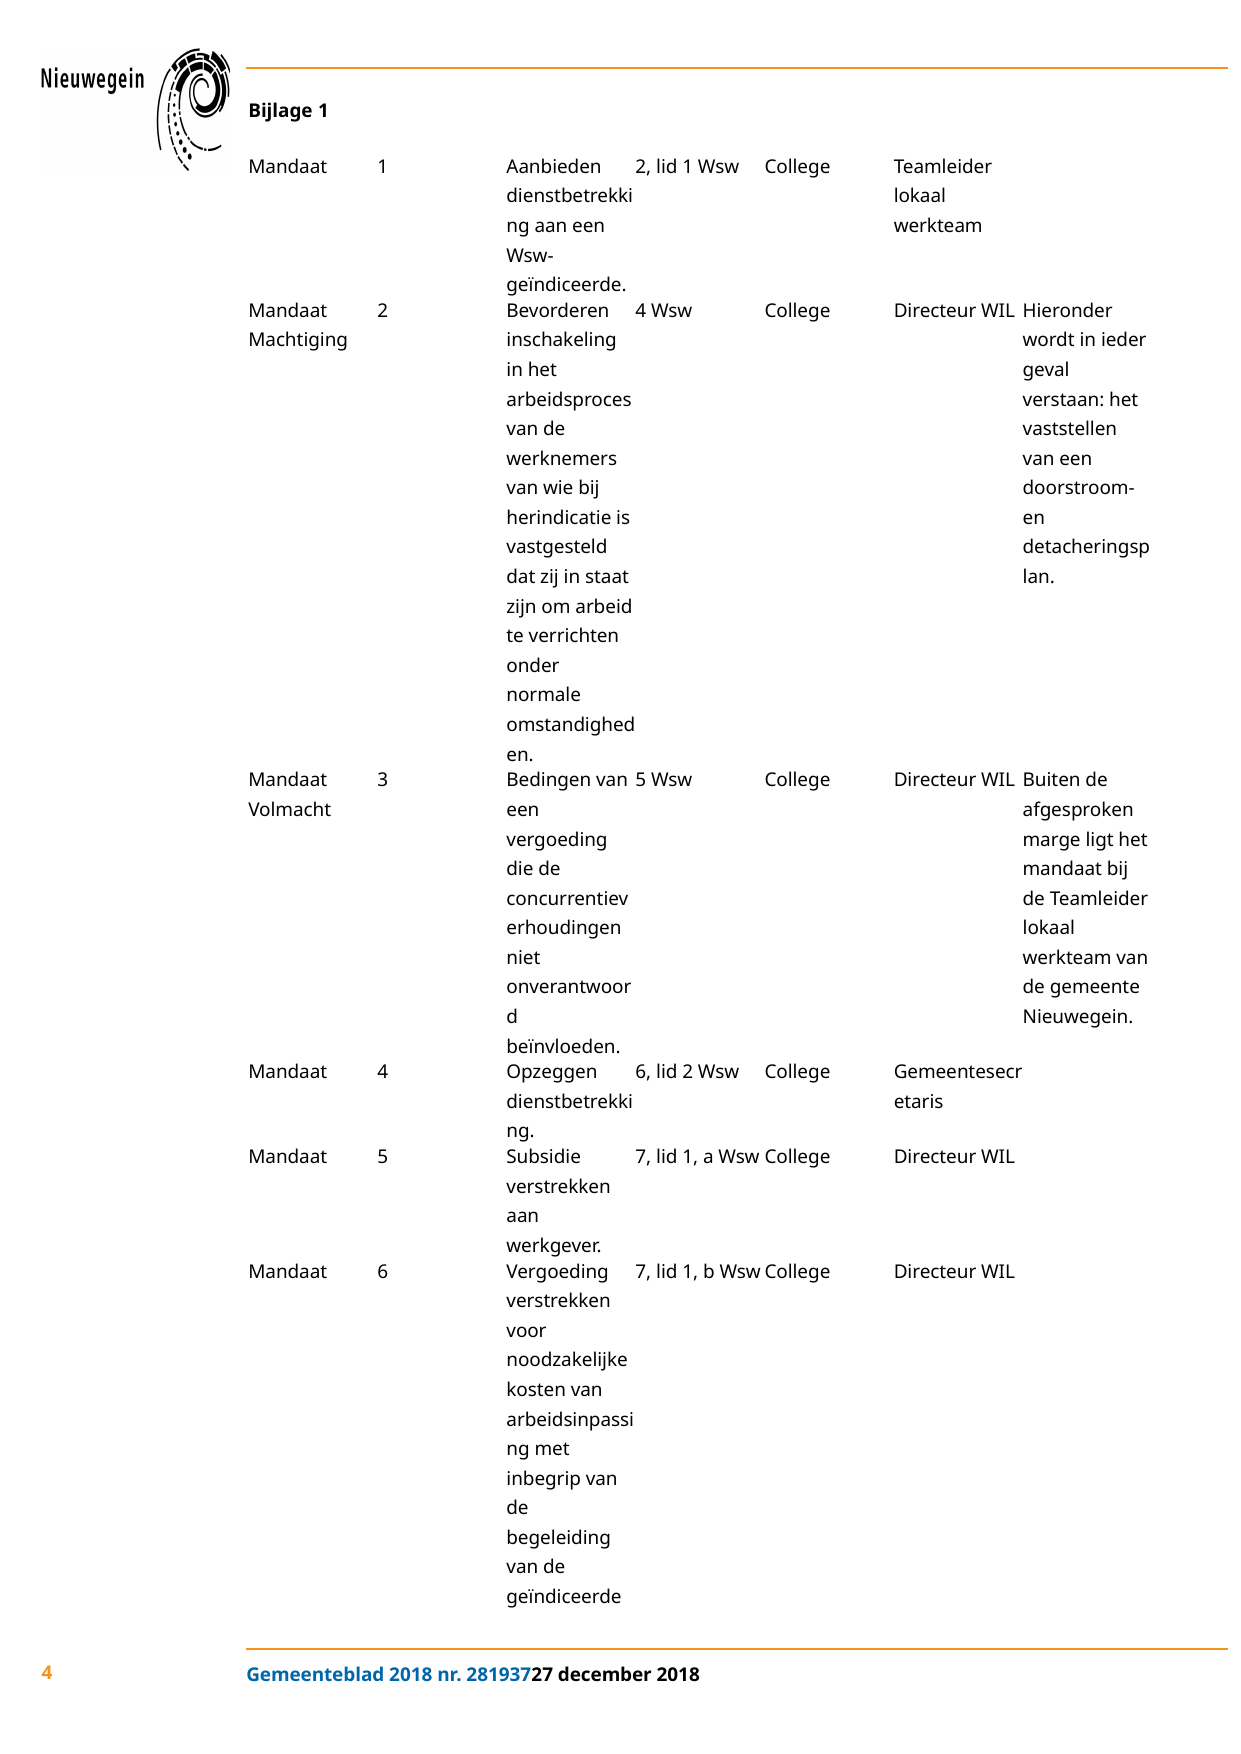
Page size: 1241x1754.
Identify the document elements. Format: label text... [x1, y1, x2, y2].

table_header Teamleider lokaal werkteam [894, 153, 1022, 297]
table_cell Subsidie verstrekken aan werkgever. [506, 1144, 635, 1258]
table_cell College [764, 767, 893, 1058]
picture [41, 47, 231, 172]
table_cell 6, lid 2 Wsw [635, 1059, 764, 1143]
table_cell Mandaat [248, 1059, 377, 1143]
table_cell College [764, 1258, 893, 1609]
table_header 2, lid 1 Wsw [635, 153, 764, 297]
table_cell [1023, 1059, 1152, 1143]
text Bijlage 1 [248, 95, 1152, 123]
table_cell 3 [377, 767, 506, 1058]
table_cell 4 [377, 1059, 506, 1143]
table_cell College [764, 297, 893, 767]
table_header Mandaat [248, 153, 377, 297]
table_cell College [764, 1144, 893, 1258]
table_cell [1023, 1258, 1152, 1609]
table_cell Mandaat Volmacht [248, 767, 377, 1058]
table_cell 7, lid 1, b Wsw [635, 1258, 764, 1609]
table_cell Bevorderen inschakeling in het arbeidsproces van de werknemers van wie bij herindicatie is vastgesteld dat zij in staat zijn om arbeid te verrichten onder normale omstandigheden. [506, 297, 635, 767]
table_cell Vergoeding verstrekken voor noodzakelijke kosten van arbeidsinpassing met inbegrip van de begeleiding van de geïndiceerde [506, 1258, 635, 1609]
table_header [1023, 153, 1152, 297]
table_cell College [764, 1059, 893, 1143]
table_cell Opzeggen dienstbetrekking. [506, 1059, 635, 1143]
table_header Aanbieden dienstbetrekking aan een Wsw-geïndiceerde. [506, 153, 635, 297]
table_cell Bedingen van een vergoeding die de concurrentieverhoudingen niet onverantwoord beïnvloeden. [506, 767, 635, 1058]
table_cell Hieronder wordt in ieder geval verstaan: het vaststellen van een doorstroom- en detacheringsplan. [1023, 297, 1152, 767]
table_cell 5 [377, 1144, 506, 1258]
table_cell Mandaat [248, 1258, 377, 1609]
table_cell [1023, 1144, 1152, 1258]
table_cell Directeur WIL [894, 297, 1022, 767]
table_cell Directeur WIL [894, 1258, 1022, 1609]
table_cell 7, lid 1, a Wsw [635, 1144, 764, 1258]
table_header College [764, 153, 893, 297]
table_cell Gemeentesecretaris [894, 1059, 1022, 1143]
table_cell Buiten de afgesproken marge ligt het mandaat bij de Teamleider lokaal werkteam van de gemeente Nieuwegein. [1023, 767, 1152, 1058]
table_cell Directeur WIL [894, 1144, 1022, 1258]
table_cell 2 [377, 297, 506, 767]
table_cell Mandaat [248, 1144, 377, 1258]
table_cell 4 Wsw [635, 297, 764, 767]
table_header 1 [377, 153, 506, 297]
table_cell 5 Wsw [635, 767, 764, 1058]
table_cell Mandaat Machtiging [248, 297, 377, 767]
table_cell Directeur WIL [894, 767, 1022, 1058]
table_cell 6 [377, 1258, 506, 1609]
